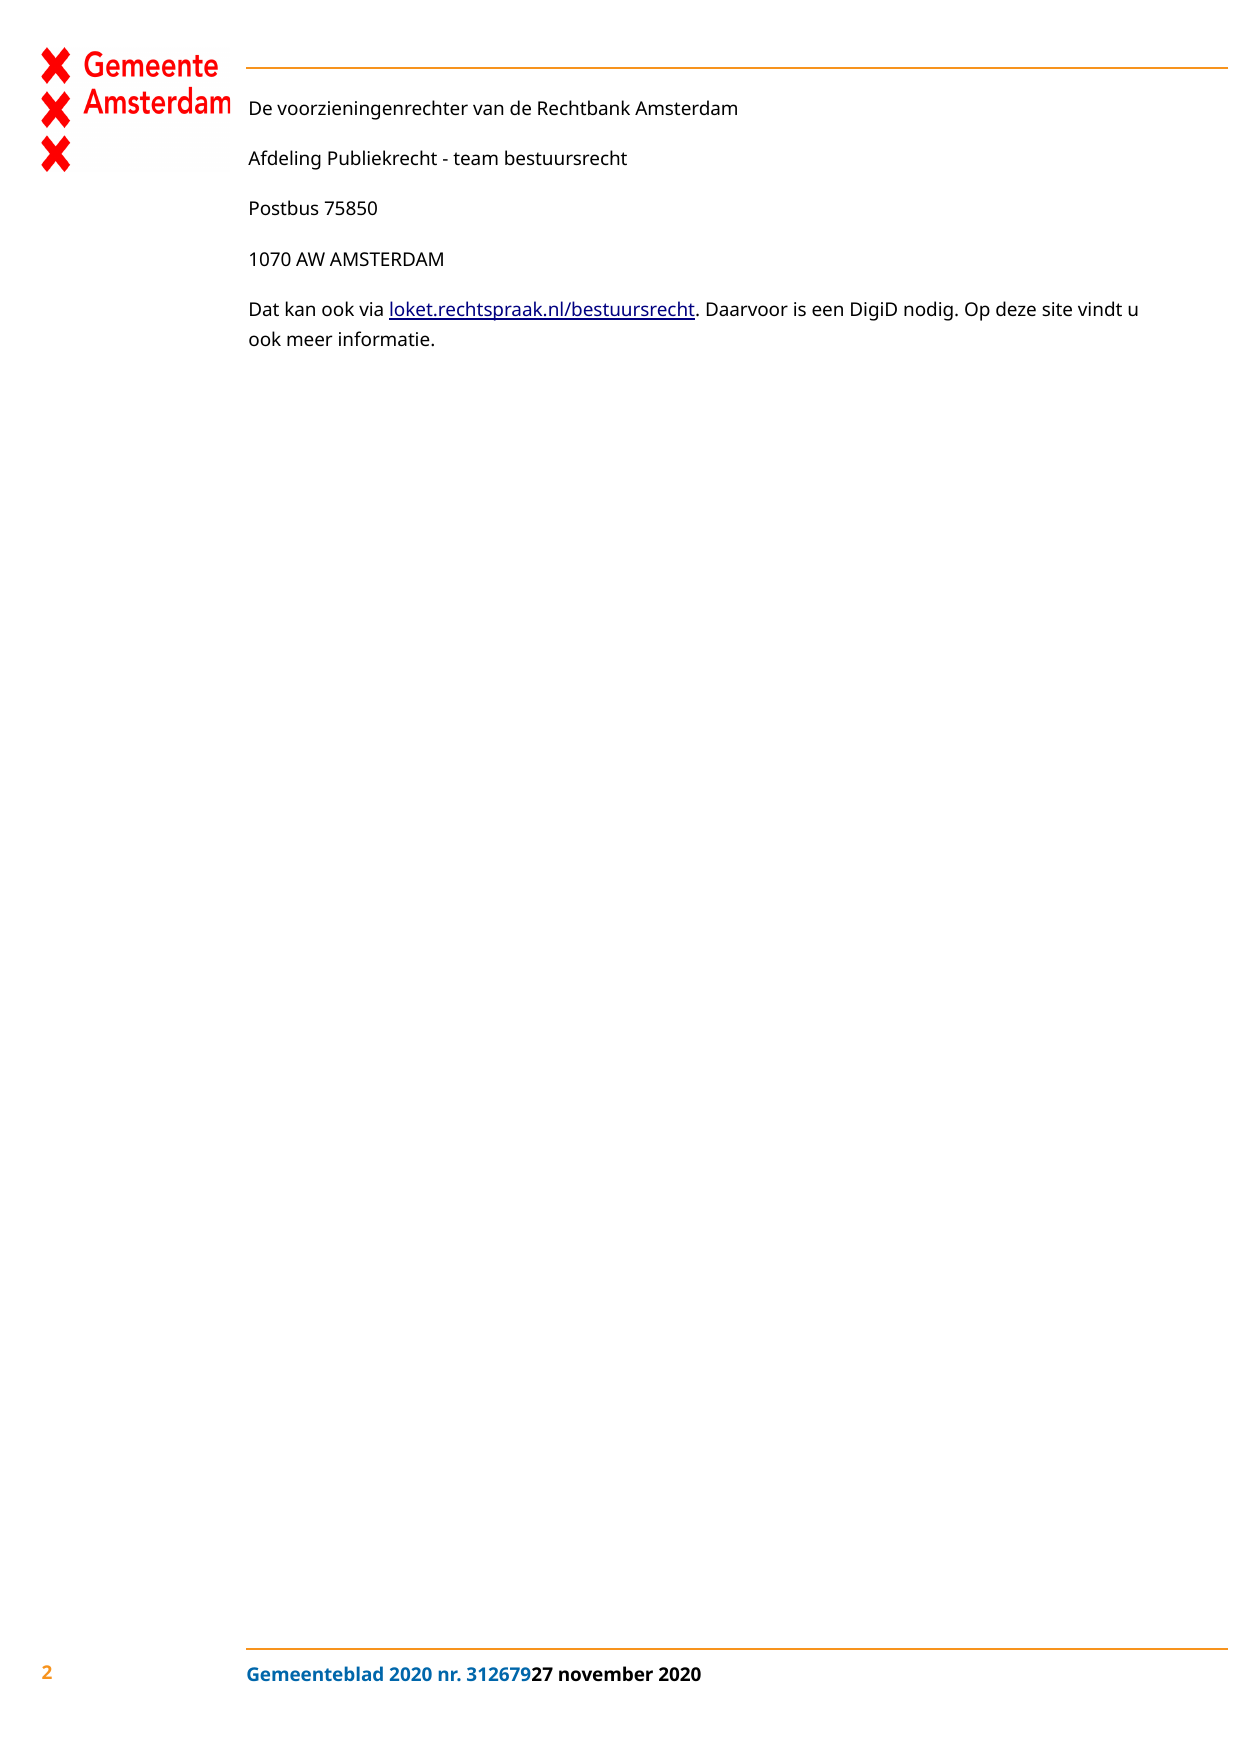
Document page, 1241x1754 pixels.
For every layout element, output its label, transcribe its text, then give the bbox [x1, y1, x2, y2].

text Postbus 75850 [248, 196, 1152, 221]
text Afdeling Publiekrecht - team bestuursrecht [248, 145, 1152, 171]
text 1070 AW AMSTERDAM [248, 246, 1152, 272]
text De voorzieningenrechter van de Rechtbank Amsterdam [248, 95, 1152, 121]
text Dat kan ook via loket.rechtspraak.nl/bestuursrecht. Daarvoor is een DigiD nodig. Op deze site vindt u ook meer informatie. [248, 296, 1152, 352]
picture [41, 47, 231, 172]
